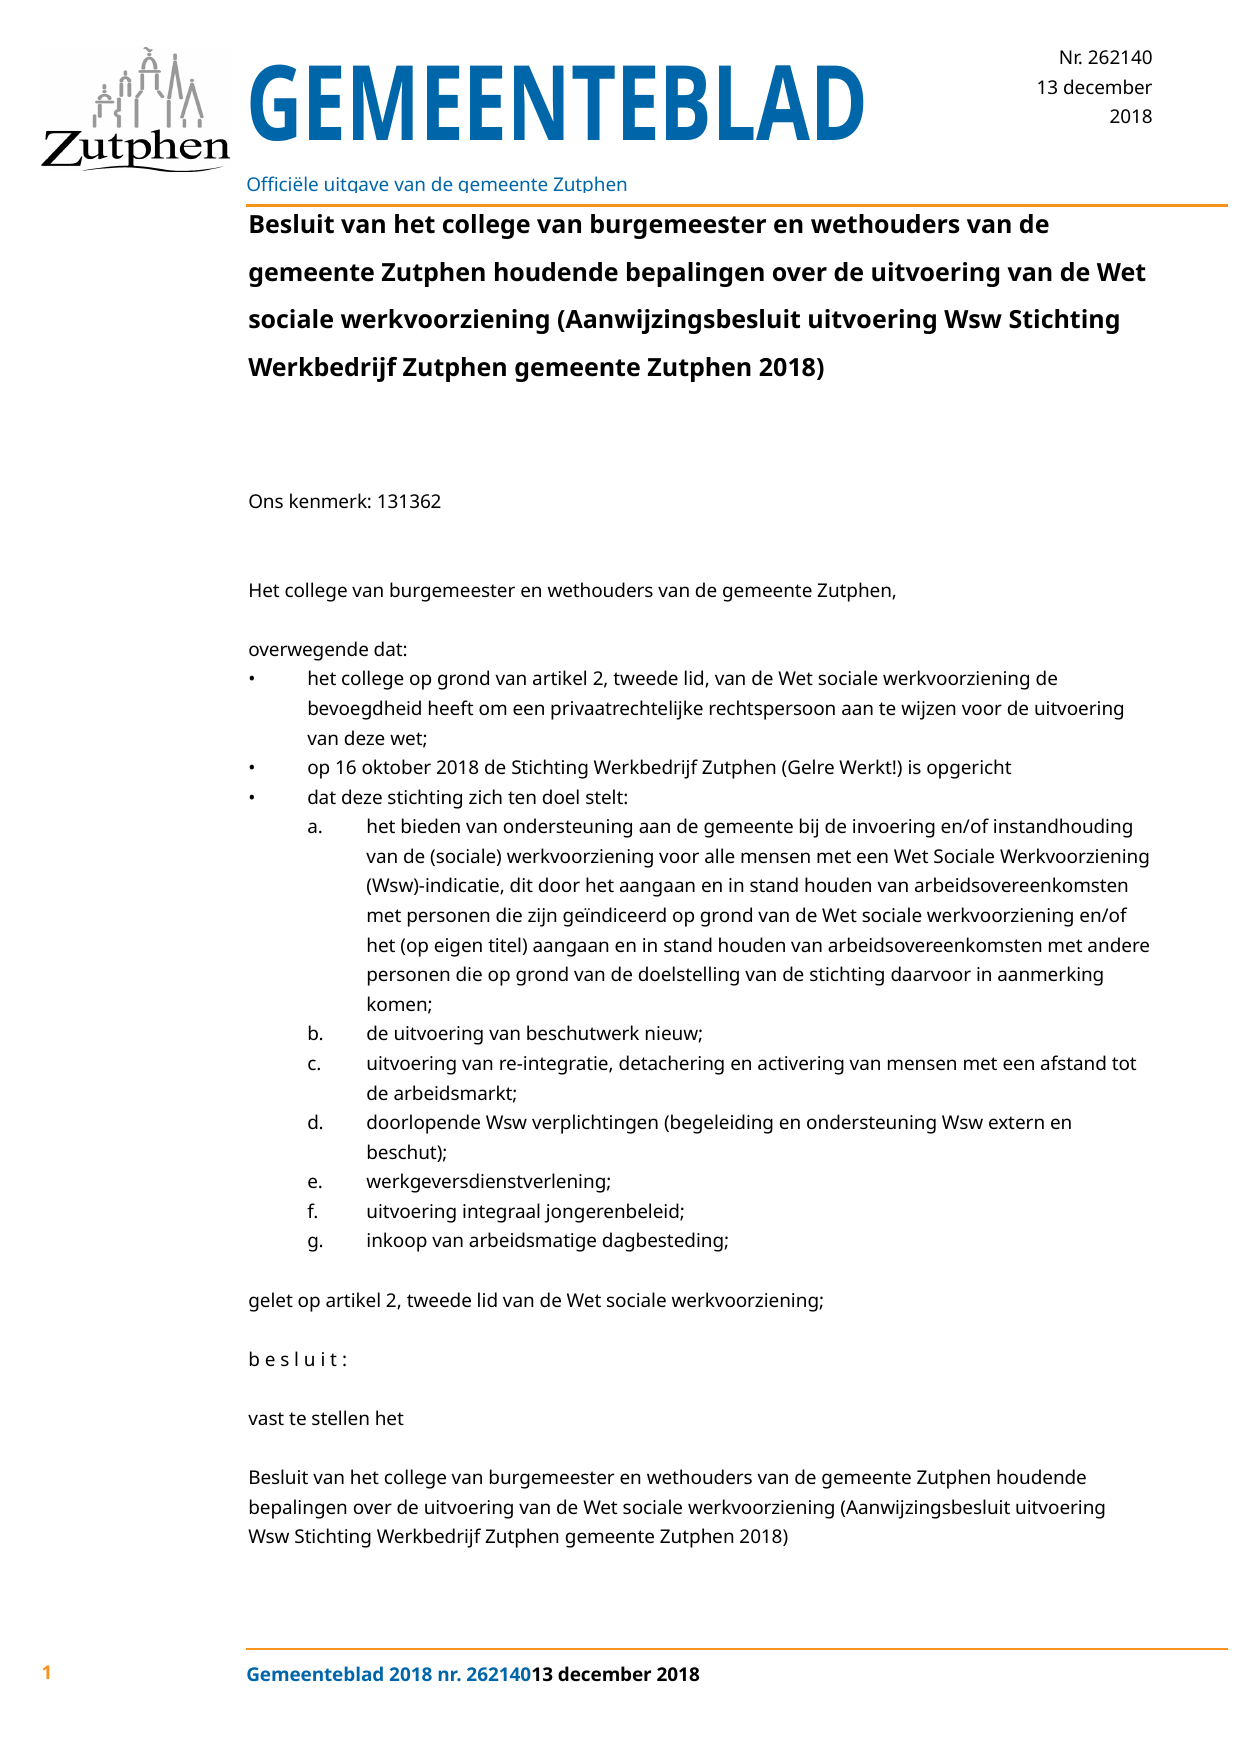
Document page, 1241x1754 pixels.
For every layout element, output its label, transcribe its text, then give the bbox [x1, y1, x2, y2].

list op 16 oktober 2018 de Stichting Werkbedrijf Zutphen (Gelre Werkt!) is opgericht [248, 754, 1152, 780]
list de uitvoering van beschutwerk nieuw; [307, 1021, 1152, 1046]
list uitvoering van re-integratie, detachering en activering van mensen met een afstand tot de arbeidsmarkt; [307, 1050, 1152, 1106]
list inkoop van arbeidsmatige dagbesteding; [307, 1228, 1152, 1253]
text overwegende dat: [248, 636, 1152, 662]
list dat deze stichting zich ten doel stelt: [248, 784, 1152, 810]
list het bieden van ondersteuning aan de gemeente bij de invoering en/of instandhouding van de (sociale) werkvoorziening voor alle mensen met een Wet Sociale Werkvoorziening (Wsw)-indicatie, dit door het aangaan en in stand houden van arbeidsovereenkomsten met personen die zijn geïndiceerd op grond van de Wet sociale werkvoorziening en/of het (op eigen titel) aangaan en in stand houden van arbeidsovereenkomsten met andere personen die op grond van de doelstelling van de stichting daarvoor in aanmerking komen; [307, 813, 1152, 1017]
list het college op grond van artikel 2, tweede lid, van de Wet sociale werkvoorziening de bevoegdheid heeft om een privaatrechtelijke rechtspersoon aan te wijzen voor de uitvoering van deze wet; [248, 666, 1152, 751]
text vast te stellen het [248, 1405, 1152, 1431]
text gelet op artikel 2, tweede lid van de Wet sociale werkvoorziening; [248, 1287, 1152, 1313]
list werkgeversdienstverlening; [307, 1168, 1152, 1194]
text b e s l u i t : [248, 1346, 1152, 1372]
text Het college van burgemeester en wethouders van de gemeente Zutphen, [248, 577, 1152, 603]
list uitvoering integraal jongerenbeleid; [307, 1198, 1152, 1224]
picture [41, 47, 231, 172]
text Ons kenmerk: 131362 [248, 488, 1152, 514]
text Besluit van het college van burgemeester en wethouders van de gemeente Zutphen houdende bepalingen over de uitvoering van de Wet sociale werkvoorziening (Aanwijzingsbesluit uitvoering Wsw Stichting Werkbedrijf Zutphen gemeente Zutphen 2018) [248, 207, 1152, 384]
text Besluit van het college van burgemeester en wethouders van de gemeente Zutphen houdende bepalingen over de uitvoering van de Wet sociale werkvoorziening (Aanwijzingsbesluit uitvoering Wsw Stichting Werkbedrijf Zutphen gemeente Zutphen 2018) [248, 1464, 1152, 1549]
list doorlopende Wsw verplichtingen (begeleiding en ondersteuning Wsw extern en beschut); [307, 1109, 1152, 1165]
